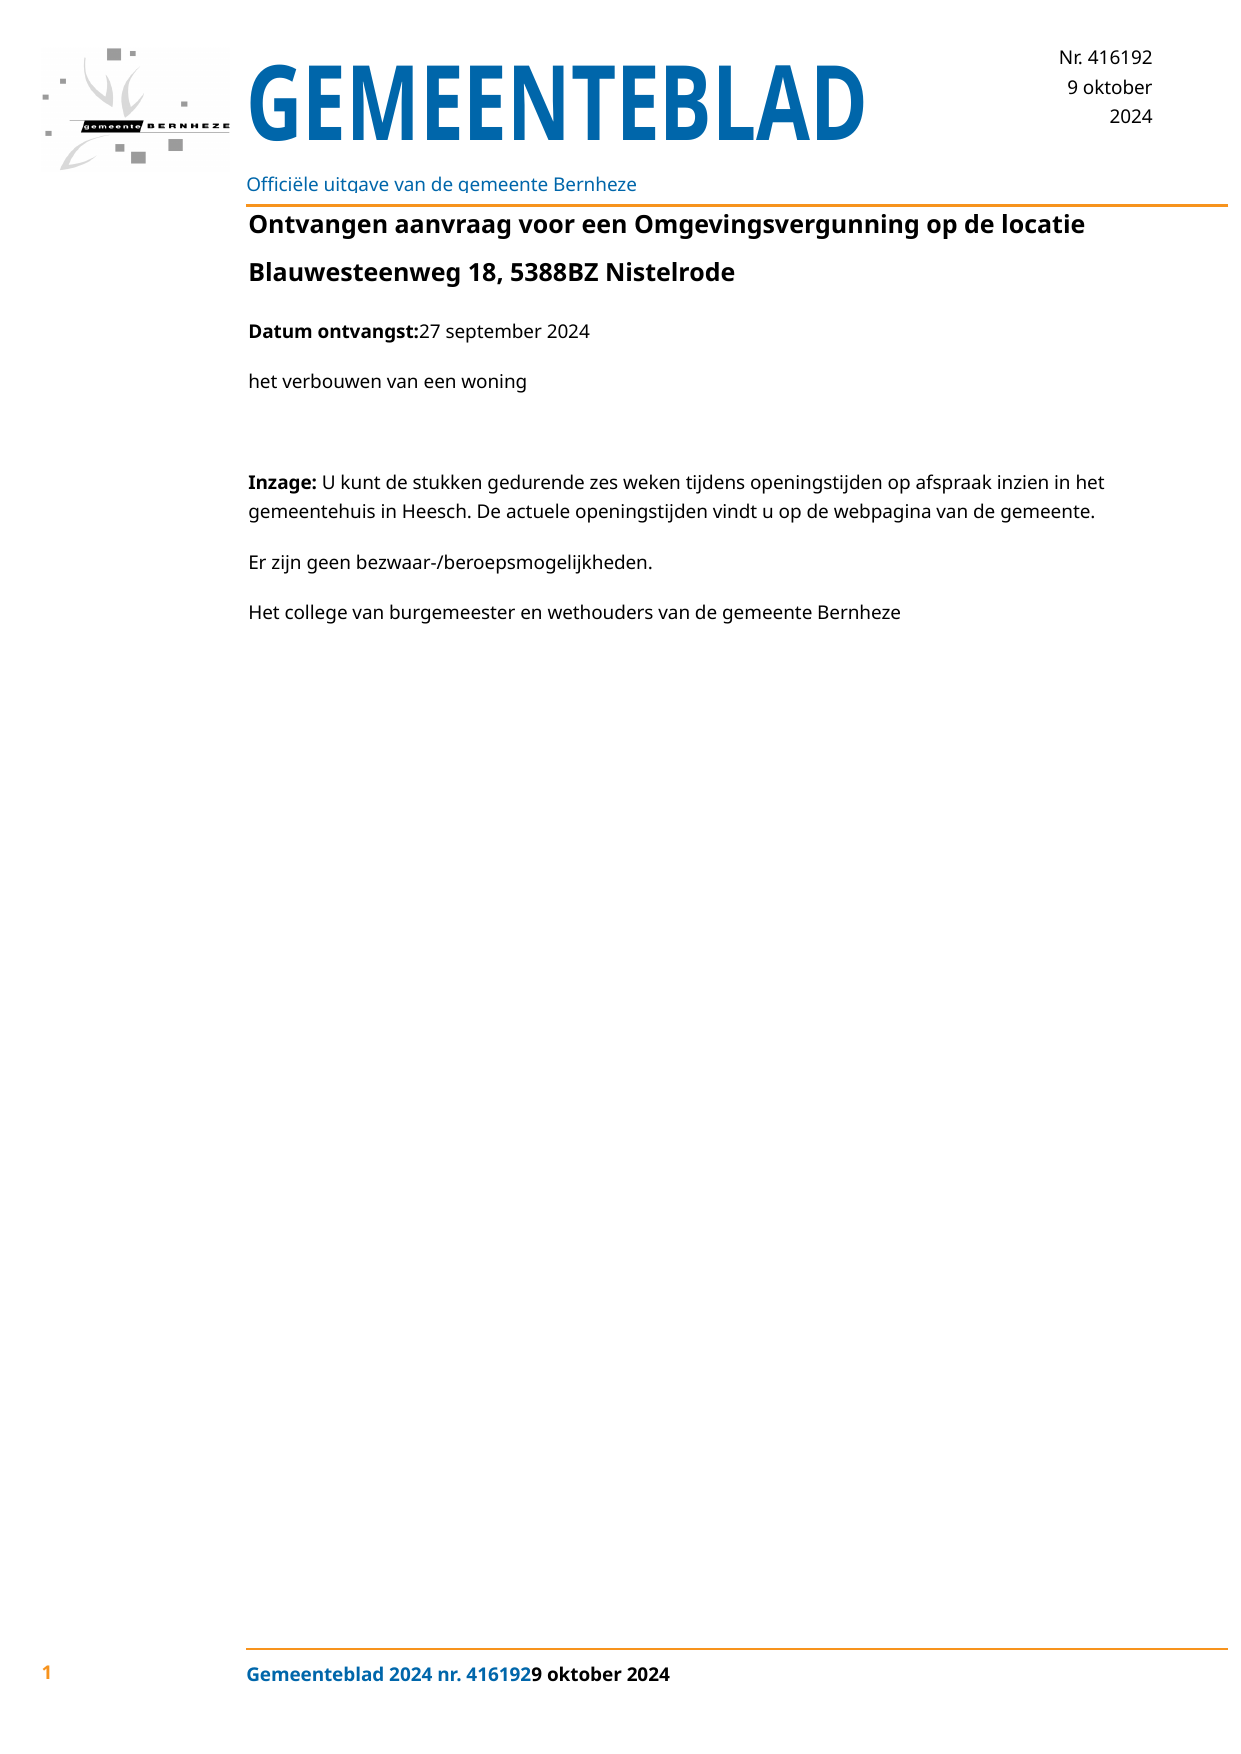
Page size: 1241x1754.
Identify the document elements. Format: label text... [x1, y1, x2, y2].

text Het college van burgemeester en wethouders van de gemeente Bernheze [248, 599, 1152, 625]
text het verbouwen van een woning [248, 368, 1152, 394]
picture [41, 47, 231, 172]
text Datum ontvangst:27 september 2024 [248, 318, 1152, 344]
text Inzage: U kunt de stukken gedurende zes weken tijdens openingstijden op afspraak inzien in het gemeentehuis in Heesch. De actuele openingstijden vindt u op de webpagina van de gemeente. [248, 469, 1152, 524]
text Er zijn geen bezwaar-/beroepsmogelijkheden. [248, 549, 1152, 575]
text Ontvangen aanvraag voor een Omgevingsvergunning op de locatie Blauwesteenweg 18, 5388BZ Nistelrode [248, 207, 1152, 288]
